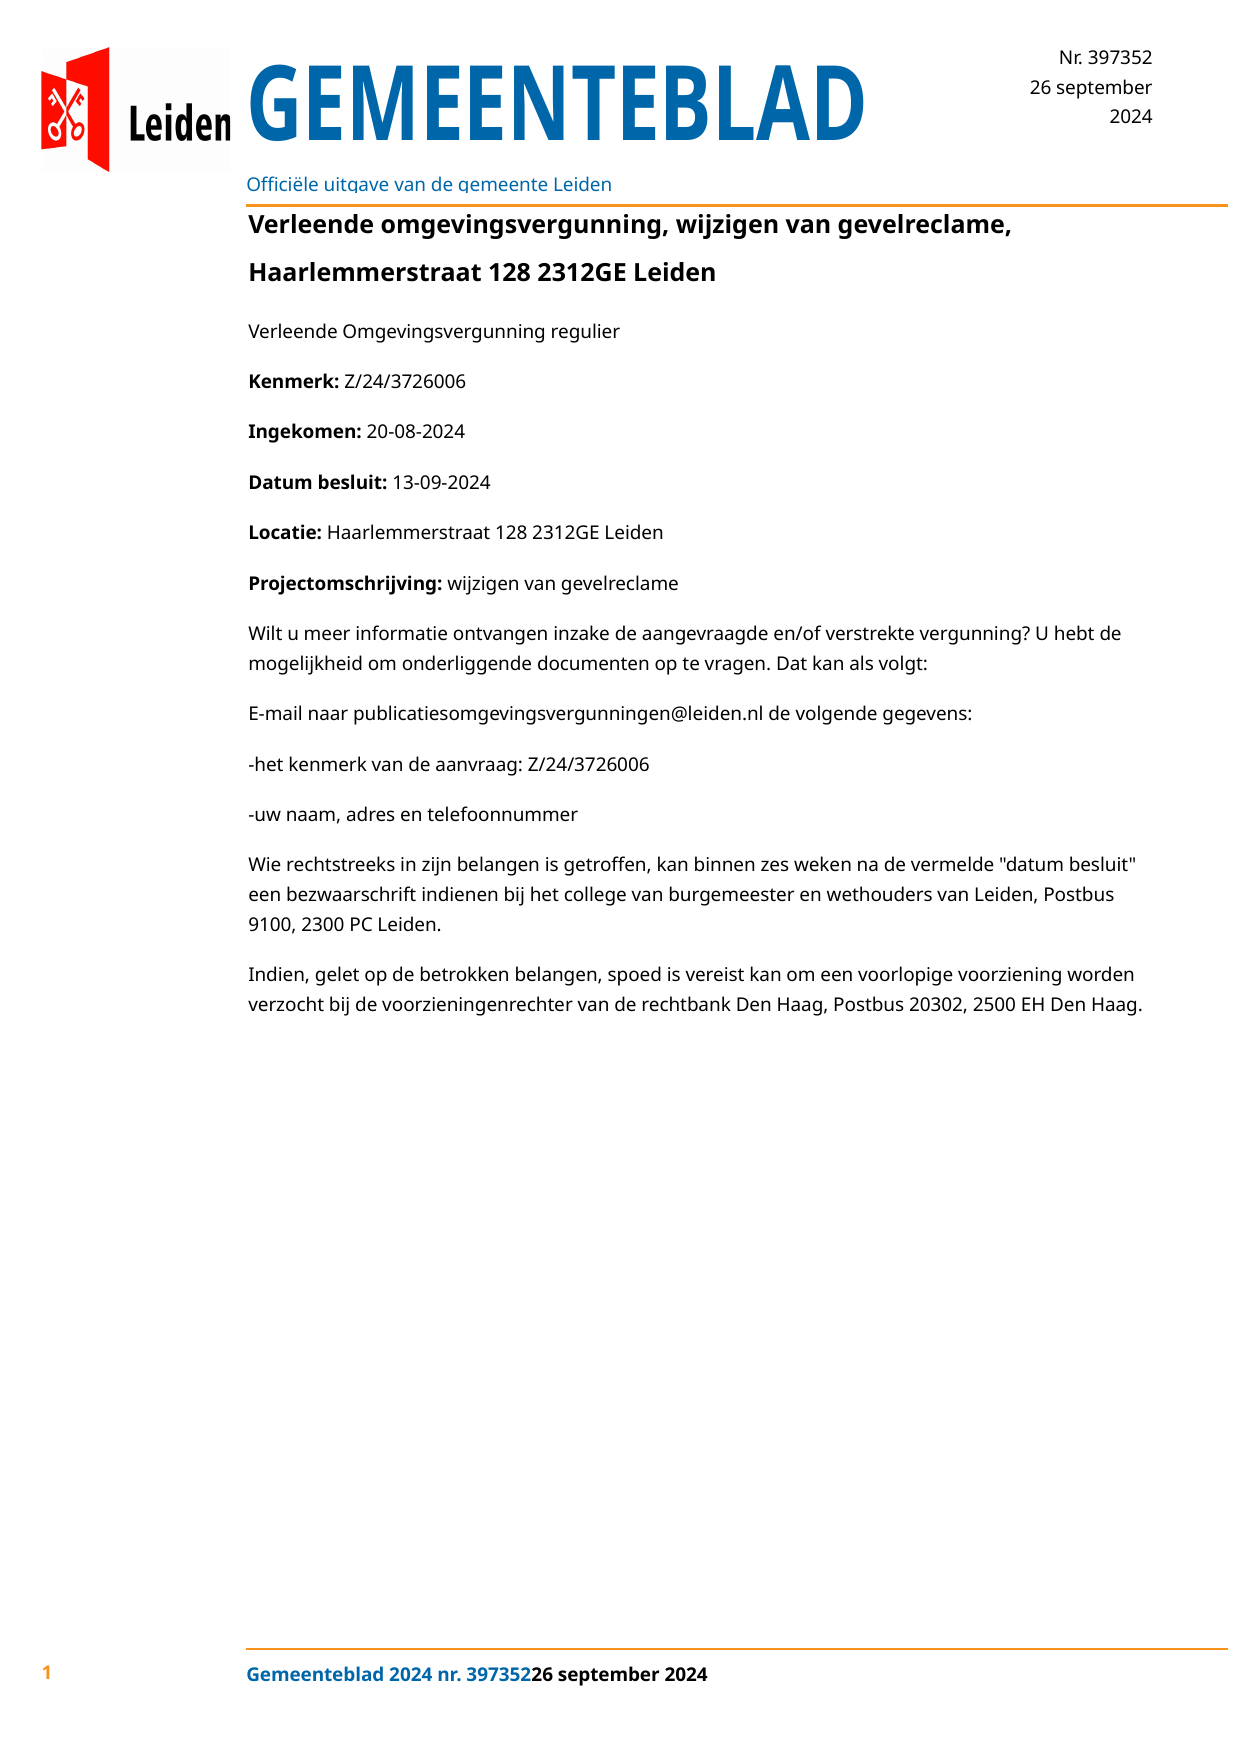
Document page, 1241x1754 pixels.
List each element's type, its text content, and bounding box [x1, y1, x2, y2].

text Wie rechtstreeks in zijn belangen is getroffen, kan binnen zes weken na de vermelde "datum besluit" een bezwaarschrift indienen bij het college van burgemeester en wethouders van Leiden, Postbus 9100, 2300 PC Leiden. [248, 852, 1152, 937]
text Ingekomen: 20-08-2024 [248, 419, 1152, 444]
text Kenmerk: Z/24/3726006 [248, 368, 1152, 394]
text Datum besluit: 13-09-2024 [248, 469, 1152, 495]
text Locatie: Haarlemmerstraat 128 2312GE Leiden [248, 519, 1152, 545]
text Projectomschrijving: wijzigen van gevelreclame [248, 570, 1152, 596]
text Verleende omgevingsvergunning, wijzigen van gevelreclame, Haarlemmerstraat 128 2312GE Leiden [248, 207, 1152, 288]
text E-mail naar publicatiesomgevingsvergunningen@leiden.nl de volgende gegevens: [248, 700, 1152, 726]
text -het kenmerk van de aanvraag: Z/24/3726006 [248, 751, 1152, 777]
text Wilt u meer informatie ontvangen inzake de aangevraagde en/of verstrekte vergunning? U hebt de mogelijkheid om onderliggende documenten op te vragen. Dat kan als volgt: [248, 620, 1152, 676]
picture [41, 47, 231, 172]
text Indien, gelet op de betrokken belangen, spoed is vereist kan om een voorlopige voorziening worden verzocht bij de voorzieningenrechter van de rechtbank Den Haag, Postbus 20302, 2500 EH Den Haag. [248, 961, 1152, 1017]
text -uw naam, adres en telefoonnummer [248, 801, 1152, 827]
text Verleende Omgevingsvergunning regulier [248, 318, 1152, 344]
